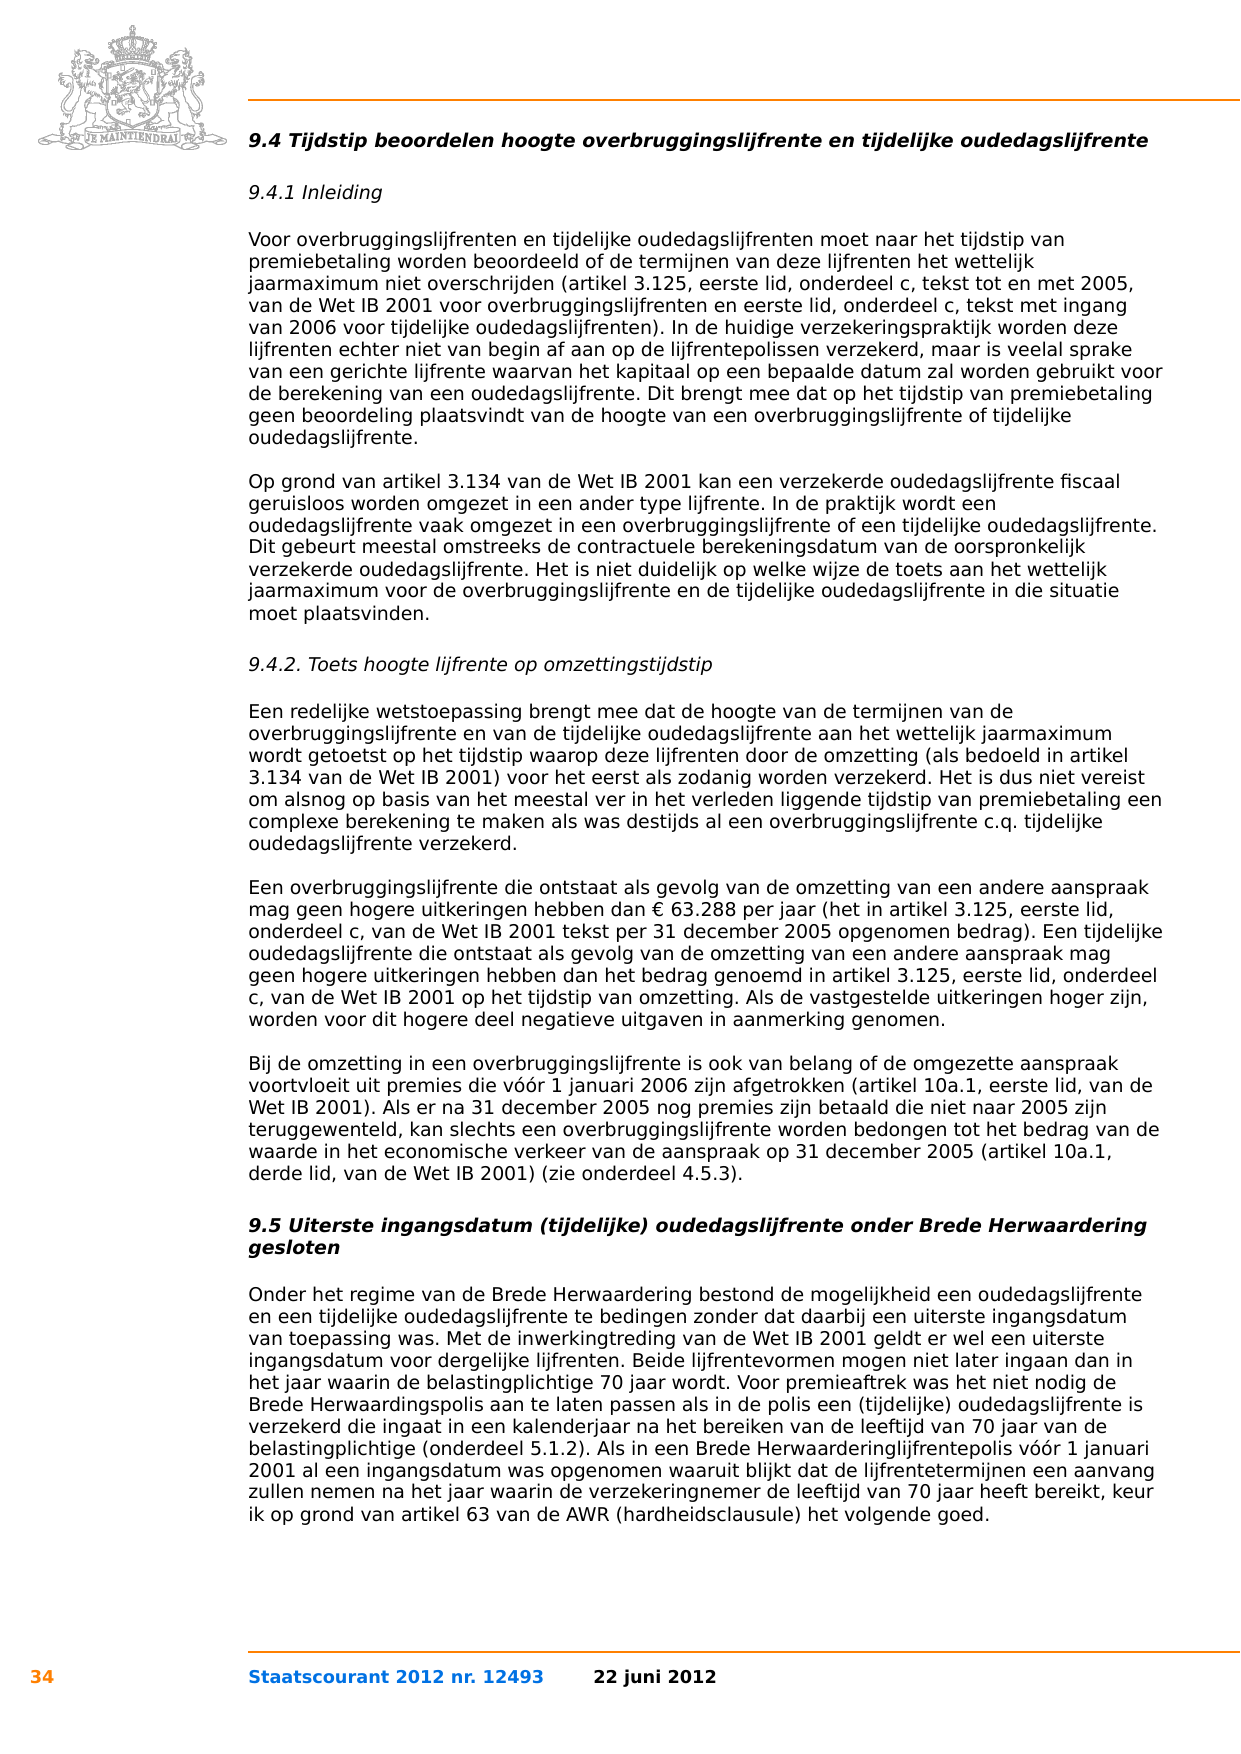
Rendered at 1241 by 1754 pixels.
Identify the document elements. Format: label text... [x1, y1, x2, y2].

text Bij de omzetting in een overbruggingslijfrente is ook van belang of de omgezette aanspraak voortvloeit uit premies die vóór 1 januari 2006 zijn afgetrokken (artikel 10a.1, eerste lid, van de Wet IB 2001). Als er na 31 december 2005 nog premies zijn betaald die niet naar 2005 zijn teruggewenteld, kan slechts een overbruggingslijfrente worden bedongen tot het bedrag van de waarde in het economische verkeer van de aanspraak op 31 december 2005 (artikel 10a.1, derde lid, van de Wet IB 2001) (zie onderdeel 4.5.3). [248, 1053, 1163, 1185]
subtitle 9.5 Uiterste ingangsdatum (tijdelijke) oudedagslijfrente onder Brede Herwaardering gesloten [248, 1215, 1163, 1259]
text Onder het regime van de Brede Herwaardering bestond de mogelijkheid een oudedagslijfrente en een tijdelijke oudedagslijfrente te bedingen zonder dat daarbij een uiterste ingangsdatum van toepassing was. Met de inwerkingtreding van de Wet IB 2001 geldt er wel een uiterste ingangsdatum voor dergelijke lijfrenten. Beide lijfrentevormen mogen niet later ingaan dan in het jaar waarin de belastingplichtige 70 jaar wordt. Voor premieaftrek was het niet nodig de Brede Herwaardingspolis aan te laten passen als in de polis een (tijdelijke) oudedagslijfrente is verzekerd die ingaat in een kalenderjaar na het bereiken van de leeftijd van 70 jaar van de belastingplichtige (onderdeel 5.1.2). Als in een Brede Herwaarderinglijfrentepolis vóór 1 januari 2001 al een ingangsdatum was opgenomen waaruit blijkt dat de lijfrentetermijnen een aanvang zullen nemen na het jaar waarin de verzekeringnemer de leeftijd van 70 jaar heeft bereikt, keur ik op grond van artikel 63 van de AWR (hardheidsclausule) het volgende goed. [248, 1284, 1163, 1525]
subtitle 9.4.2. Toets hoogte lijfrente op omzettingstijdstip [248, 654, 1163, 676]
text Voor overbruggingslijfrenten en tijdelijke oudedagslijfrenten moet naar het tijdstip van premiebetaling worden beoordeeld of de termijnen van deze lijfrenten het wettelijk jaarmaximum niet overschrijden (artikel 3.125, eerste lid, onderdeel c, tekst tot en met 2005, van de Wet IB 2001 voor overbruggingslijfrenten en eerste lid, onderdeel c, tekst met ingang van 2006 voor tijdelijke oudedagslijfrenten). In de huidige verzekeringspraktijk worden deze lijfrenten echter niet van begin af aan op de lijfrentepolissen verzekerd, maar is veelal sprake van een gerichte lijfrente waarvan het kapitaal op een bepaalde datum zal worden gebruikt voor de berekening van een oudedagslijfrente. Dit brengt mee dat op het tijdstip van premiebetaling geen beoordeling plaatsvindt van de hoogte van een overbruggingslijfrente of tijdelijke oudedagslijfrente. [248, 229, 1163, 449]
picture [38, 25, 227, 150]
subtitle 9.4.1 Inleiding [248, 182, 1163, 204]
text Een redelijke wetstoepassing brengt mee dat de hoogte van de termijnen van de overbruggingslijfrente en van de tijdelijke oudedagslijfrente aan het wettelijk jaarmaximum wordt getoetst op het tijdstip waarop deze lijfrenten door de omzetting (als bedoeld in artikel 3.134 van de Wet IB 2001) voor het eerst als zodanig worden verzekerd. Het is dus niet vereist om alsnog op basis van het meestal ver in het verleden liggende tijdstip van premiebetaling een complexe berekening te maken als was destijds al een overbruggingslijfrente c.q. tijdelijke oudedagslijfrente verzekerd. [248, 701, 1163, 855]
text Een overbruggingslijfrente die ontstaat als gevolg van de omzetting van een andere aanspraak mag geen hogere uitkeringen hebben dan € 63.288 per jaar (het in artikel 3.125, eerste lid, onderdeel c, van de Wet IB 2001 tekst per 31 december 2005 opgenomen bedrag). Een tijdelijke oudedagslijfrente die ontstaat als gevolg van de omzetting van een andere aanspraak mag geen hogere uitkeringen hebben dan het bedrag genoemd in artikel 3.125, eerste lid, onderdeel c, van de Wet IB 2001 op het tijdstip van omzetting. Als de vastgestelde uitkeringen hoger zijn, worden voor dit hogere deel negatieve uitgaven in aanmerking genomen. [248, 877, 1163, 1031]
subtitle 9.4 Tijdstip beoordelen hoogte overbruggingslijfrente en tijdelijke oudedagslijfrente [248, 130, 1163, 152]
text Op grond van artikel 3.134 van de Wet IB 2001 kan een verzekerde oudedagslijfrente fiscaal geruisloos worden omgezet in een ander type lijfrente. In de praktijk wordt een oudedagslijfrente vaak omgezet in een overbruggingslijfrente of een tijdelijke oudedagslijfrente. Dit gebeurt meestal omstreeks de contractuele berekeningsdatum van de oorspronkelijk verzekerde oudedagslijfrente. Het is niet duidelijk op welke wijze de toets aan het wettelijk jaarmaximum voor de overbruggingslijfrente en de tijdelijke oudedagslijfrente in die situatie moet plaatsvinden. [248, 471, 1163, 624]
